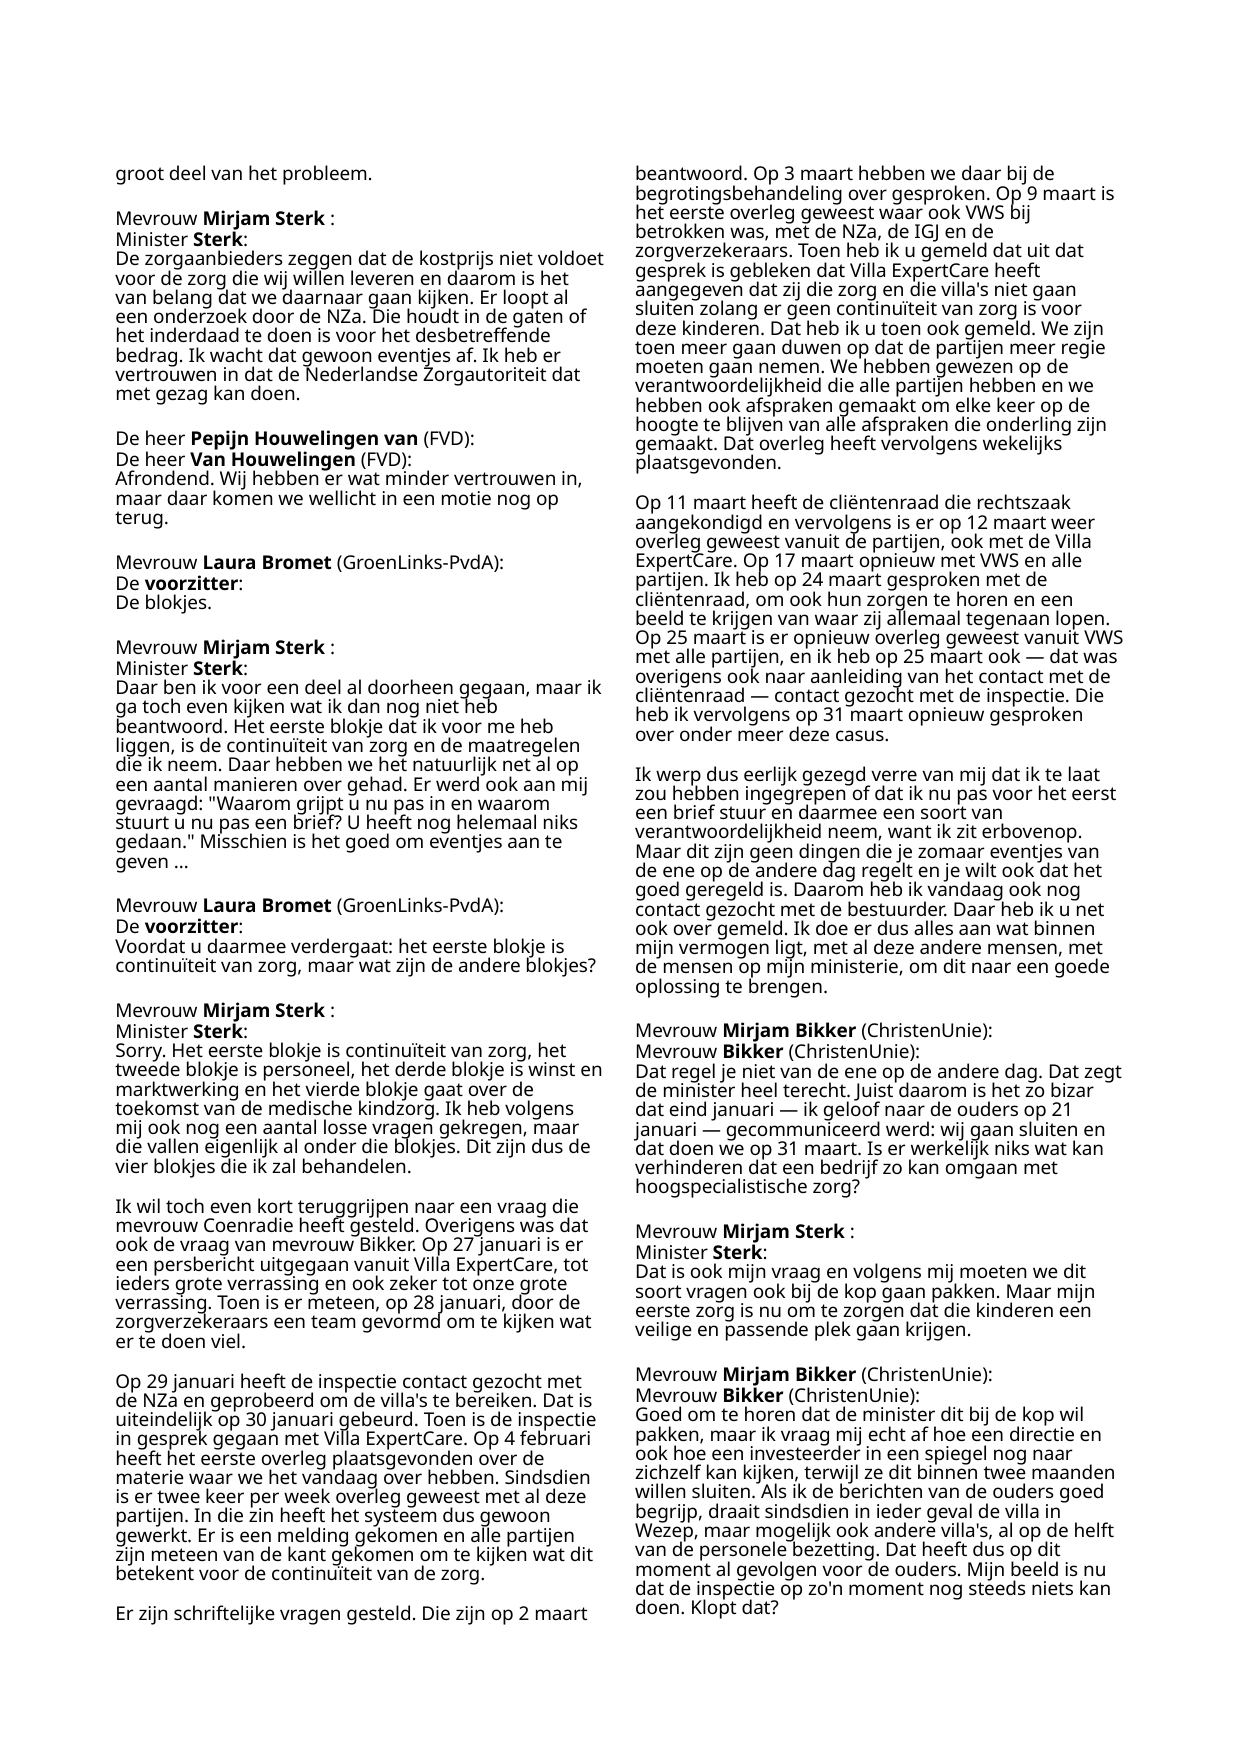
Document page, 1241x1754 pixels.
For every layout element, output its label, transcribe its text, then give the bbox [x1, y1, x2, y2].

text Ik wil toch even kort teruggrijpen naar een vraag die mevrouw Coenradie heeft gesteld. Overigens was dat ook de vraag van mevrouw Bikker. Op 27 januari is er een persbericht uitgegaan vanuit Villa ExpertCare, tot ieders grote verrassing en ook zeker tot onze grote verrassing. Toen is er meteen, op 28 januari, door de zorgverzekeraars een team gevormd om te kijken wat er te doen viel. [115, 1198, 605, 1352]
text Sorry. Het eerste blokje is continuïteit van zorg, het tweede blokje is personeel, het derde blokje is winst en marktwerking en het vierde blokje gaat over de toekomst van de medische kindzorg. Ik heb volgens mij ook nog een aantal losse vragen gekregen, maar die vallen eigenlijk al onder die blokjes. Dit zijn dus de vier blokjes die ik zal behandelen. [115, 1042, 605, 1177]
text Er zijn schriftelijke vragen gesteld. Die zijn op 2 maart [115, 1605, 605, 1624]
text Mevrouw Mirjam Sterk : [115, 634, 605, 660]
text Minister Sterk: [115, 660, 605, 679]
text De zorgaanbieders zeggen dat de kostprijs niet voldoet voor de zorg die wij willen leveren en daarom is het van belang dat we daarnaar gaan kijken. Er loopt al een onderzoek door de NZa. Die houdt in de gaten of het inderdaad te doen is voor het desbetreffende bedrag. Ik wacht dat gewoon eventjes af. Ik heb er vertrouwen in dat de Nederlandse Zorgautoriteit dat met gezag kan doen. [115, 250, 605, 404]
text Mevrouw Mirjam Sterk : [635, 1218, 1125, 1244]
text Dat regel je niet van de ene op de andere dag. Dat zegt de minister heel terecht. Juist daarom is het zo bizar dat eind januari — ik geloof naar de ouders op 21 januari — gecommuniceerd werd: wij gaan sluiten en dat doen we op 31 maart. Is er werkelijk niks wat kan verhinderen dat een bedrijf zo kan omgaan met hoogspecialistische zorg? [635, 1063, 1125, 1198]
text beantwoord. Op 3 maart hebben we daar bij de begrotingsbehandeling over gesproken. Op 9 maart is het eerste overleg geweest waar ook VWS bij betrokken was, met de NZa, de IGJ en de zorgverzekeraars. Toen heb ik u gemeld dat uit dat gesprek is gebleken dat Villa ExpertCare heeft aangegeven dat zij die zorg en die villa's niet gaan sluiten zolang er geen continuïteit van zorg is voor deze kinderen. Dat heb ik u toen ook gemeld. We zijn toen meer gaan duwen op dat de partijen meer regie moeten gaan nemen. We hebben gewezen op de verantwoordelijkheid die alle partijen hebben en we hebben ook afspraken gemaakt om elke keer op de hoogte te blijven van alle afspraken die onderling zijn gemaakt. Dat overleg heeft vervolgens wekelijks plaatsgevonden. [635, 165, 1125, 474]
text De blokjes. [115, 594, 605, 613]
text Mevrouw Bikker (ChristenUnie): [635, 1043, 1125, 1063]
text Minister Sterk: [115, 231, 605, 250]
text De voorzitter: [115, 918, 605, 938]
text De heer Pepijn Houwelingen van (FVD): [115, 425, 605, 451]
text Mevrouw Mirjam Sterk : [115, 205, 605, 231]
text Mevrouw Mirjam Bikker (ChristenUnie): [635, 1018, 1125, 1043]
text Afrondend. Wij hebben er wat minder vertrouwen in, maar daar komen we wellicht in een motie nog op terug. [115, 470, 605, 528]
text Mevrouw Mirjam Sterk : [115, 997, 605, 1023]
text De voorzitter: [115, 575, 605, 594]
text Op 29 januari heeft de inspectie contact gezocht met de NZa en geprobeerd om de villa's te bereiken. Dat is uiteindelijk op 30 januari gebeurd. Toen is de inspectie in gesprek gegaan met Villa ExpertCare. Op 4 februari heeft het eerste overleg plaatsgevonden over de materie waar we het vandaag over hebben. Sindsdien is er twee keer per week overleg geweest met al deze partijen. In die zin heeft het systeem dus gewoon gewerkt. Er is een melding gekomen en alle partijen zijn meteen van de kant gekomen om te kijken wat dit betekent voor de continuïteit van de zorg. [115, 1373, 605, 1584]
text Goed om te horen dat de minister dit bij de kop wil pakken, maar ik vraag mij echt af hoe een directie en ook hoe een investeerder in een spiegel nog naar zichzelf kan kijken, terwijl ze dit binnen twee maanden willen sluiten. Als ik de berichten van de ouders goed begrijp, draait sindsdien in ieder geval de villa in Wezep, maar mogelijk ook andere villa's, al op de helft van de personele bezetting. Dat heeft dus op dit moment al gevolgen voor de ouders. Mijn beeld is nu dat de inspectie op zo'n moment nog steeds niets kan doen. Klopt dat? [635, 1406, 1125, 1618]
text Mevrouw Laura Bromet (GroenLinks-PvdA): [115, 549, 605, 575]
text Dat is ook mijn vraag en volgens mij moeten we dit soort vragen ook bij de kop gaan pakken. Maar mijn eerste zorg is nu om te zorgen dat die kinderen een veilige en passende plek gaan krijgen. [635, 1263, 1125, 1341]
text groot deel van het probleem. [115, 165, 605, 184]
text Mevrouw Laura Bromet (GroenLinks-PvdA): [115, 893, 605, 918]
text Mevrouw Mirjam Bikker (ChristenUnie): [635, 1361, 1125, 1387]
text Minister Sterk: [115, 1023, 605, 1042]
text Daar ben ik voor een deel al doorheen gegaan, maar ik ga toch even kijken wat ik dan nog niet heb beantwoord. Het eerste blokje dat ik voor me heb liggen, is de continuïteit van zorg en de maatregelen die ik neem. Daar hebben we het natuurlijk net al op een aantal manieren over gehad. Er werd ook aan mij gevraagd: "Waarom grijpt u nu pas in en waarom stuurt u nu pas een brief? U heeft nog helemaal niks gedaan." Misschien is het goed om eventjes aan te geven … [115, 679, 605, 872]
text Op 11 maart heeft de cliëntenraad die rechtszaak aangekondigd en vervolgens is er op 12 maart weer overleg geweest vanuit de partijen, ook met de Villa ExpertCare. Op 17 maart opnieuw met VWS en alle partijen. Ik heb op 24 maart gesproken met de cliëntenraad, om ook hun zorgen te horen en een beeld te krijgen van waar zij allemaal tegenaan lopen. Op 25 maart is er opnieuw overleg geweest vanuit VWS met alle partijen, en ik heb op 25 maart ook — dat was overigens ook naar aanleiding van het contact met de cliëntenraad — contact gezocht met de inspectie. Die heb ik vervolgens op 31 maart opnieuw gesproken over onder meer deze casus. [635, 494, 1125, 745]
text Minister Sterk: [635, 1244, 1125, 1263]
text Ik werp dus eerlijk gezegd verre van mij dat ik te laat zou hebben ingegrepen of dat ik nu pas voor het eerst een brief stuur en daarmee een soort van verantwoordelijkheid neem, want ik zit erbovenop. Maar dit zijn geen dingen die je zomaar eventjes van de ene op de andere dag regelt en je wilt ook dat het goed geregeld is. Daarom heb ik vandaag ook nog contact gezocht met de bestuurder. Daar heb ik u net ook over gemeld. Ik doe er dus alles aan wat binnen mijn vermogen ligt, met al deze andere mensen, met de mensen op mijn ministerie, om dit naar een goede oplossing te brengen. [635, 766, 1125, 997]
text Mevrouw Bikker (ChristenUnie): [635, 1387, 1125, 1406]
text De heer Van Houwelingen (FVD): [115, 451, 605, 470]
text Voordat u daarmee verdergaat: het eerste blokje is continuïteit van zorg, maar wat zijn de andere blokjes? [115, 938, 605, 976]
